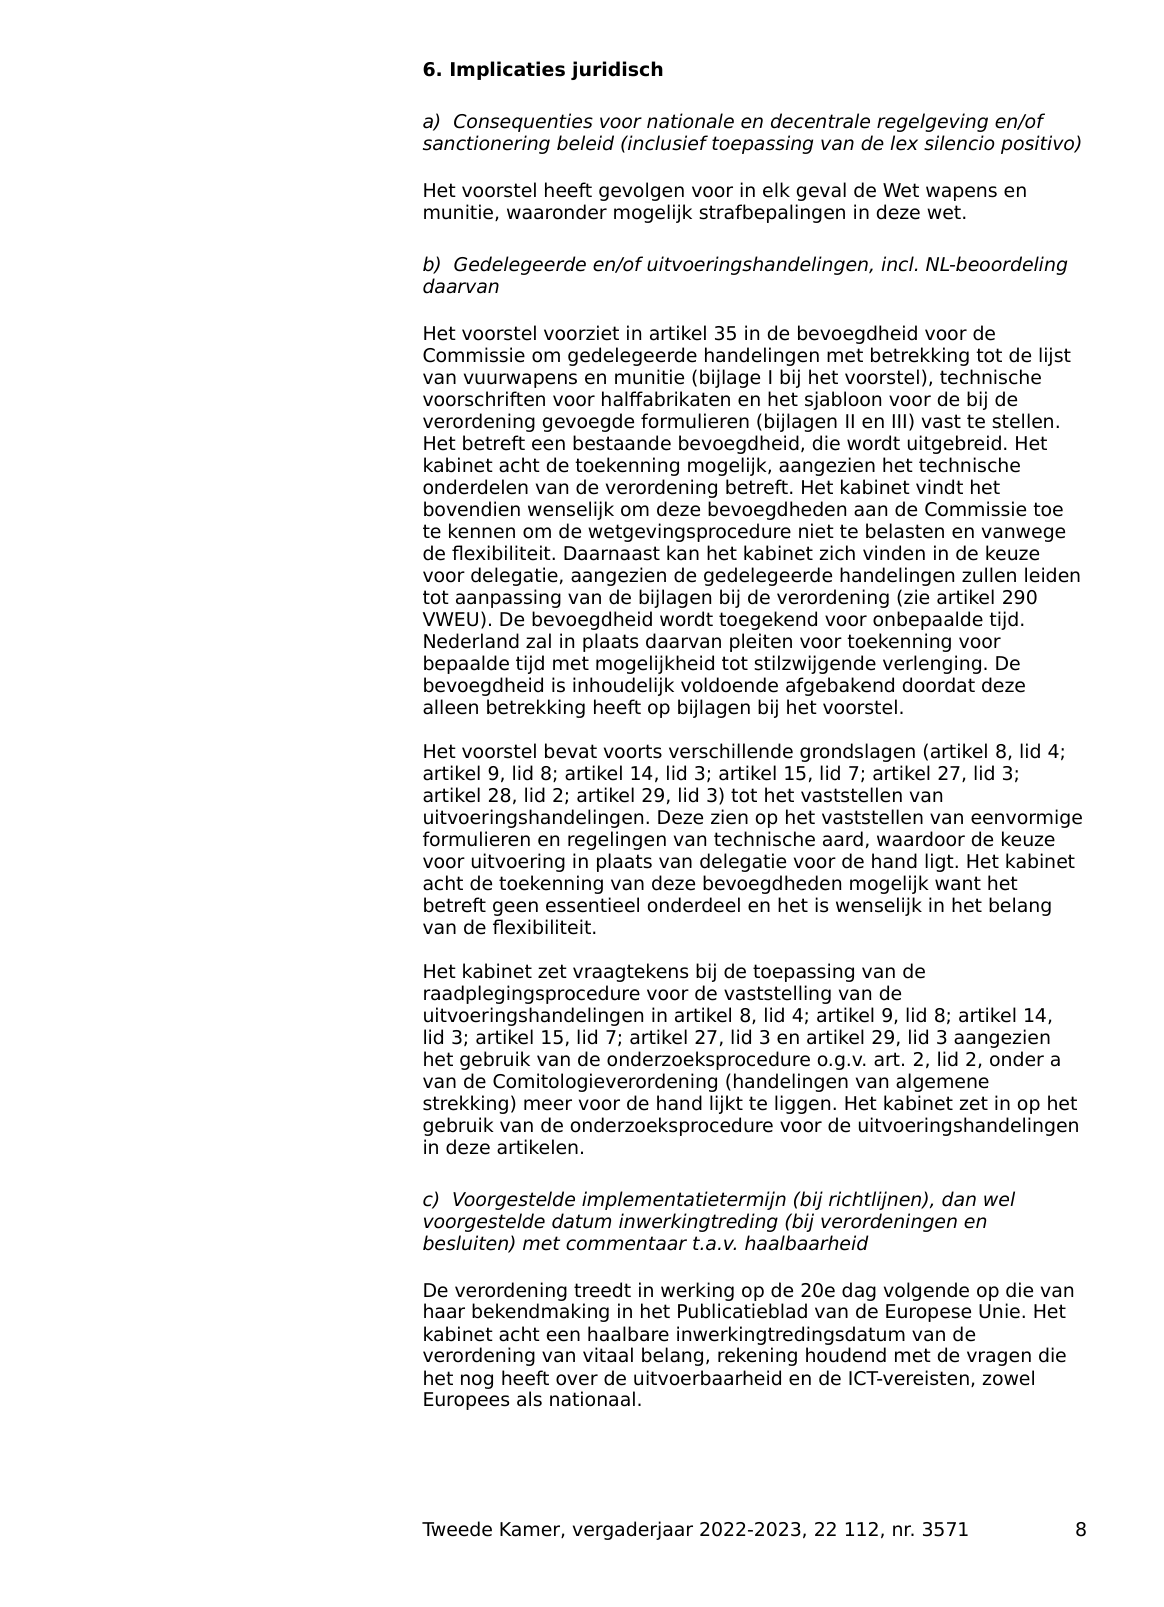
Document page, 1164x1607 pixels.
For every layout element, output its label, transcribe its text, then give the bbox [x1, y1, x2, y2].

subtitle a) Consequenties voor nationale en decentrale regelgeving en/of sanctionering beleid (inclusief toepassing van de lex silencio positivo) [422, 111, 1087, 155]
text Het voorstel bevat voorts verschillende grondslagen (artikel 8, lid 4; artikel 9, lid 8; artikel 14, lid 3; artikel 15, lid 7; artikel 27, lid 3; artikel 28, lid 2; artikel 29, lid 3) tot het vaststellen van uitvoeringshandelingen. Deze zien op het vaststellen van eenvormige formulieren en regelingen van technische aard, waardoor de keuze voor uitvoering in plaats van delegatie voor de hand ligt. Het kabinet acht de toekenning van deze bevoegdheden mogelijk want het betreft geen essentieel onderdeel en het is wenselijk in het belang van de flexibiliteit. [422, 741, 1087, 938]
text Het kabinet zet vraagtekens bij de toepassing van de raadplegingsprocedure voor de vaststelling van de uitvoeringshandelingen in artikel 8, lid 4; artikel 9, lid 8; artikel 14, lid 3; artikel 15, lid 7; artikel 27, lid 3 en artikel 29, lid 3 aangezien het gebruik van de onderzoeksprocedure o.g.v. art. 2, lid 2, onder a van de Comitologieverordening (handelingen van algemene strekking) meer voor de hand lijkt te liggen. Het kabinet zet in op het gebruik van de onderzoeksprocedure voor de uitvoeringshandelingen in deze artikelen. [422, 961, 1087, 1158]
text Het voorstel voorziet in artikel 35 in de bevoegdheid voor de Commissie om gedelegeerde handelingen met betrekking tot de lijst van vuurwapens en munitie (bijlage I bij het voorstel), technische voorschriften voor halffabrikaten en het sjabloon voor de bij de verordening gevoegde formulieren (bijlagen II en III) vast te stellen. Het betreft een bestaande bevoegdheid, die wordt uitgebreid. Het kabinet acht de toekenning mogelijk, aangezien het technische onderdelen van de verordening betreft. Het kabinet vindt het bovendien wenselijk om deze bevoegdheden aan de Commissie toe te kennen om de wetgevingsprocedure niet te belasten en vanwege de flexibiliteit. Daarnaast kan het kabinet zich vinden in de keuze voor delegatie, aangezien de gedelegeerde handelingen zullen leiden tot aanpassing van de bijlagen bij de verordening (zie artikel 290 VWEU). De bevoegdheid wordt toegekend voor onbepaalde tijd. Nederland zal in plaats daarvan pleiten voor toekenning voor bepaalde tijd met mogelijkheid tot stilzwijgende verlenging. De bevoegdheid is inhoudelijk voldoende afgebakend doordat deze alleen betrekking heeft op bijlagen bij het voorstel. [422, 323, 1087, 718]
subtitle b) Gedelegeerde en/of uitvoeringshandelingen, incl. NL-beoordeling daarvan [422, 254, 1087, 298]
subtitle 6. Implicaties juridisch [422, 59, 1087, 81]
subtitle c) Voorgestelde implementatietermijn (bij richtlijnen), dan wel voorgestelde datum inwerkingtreding (bij verordeningen en besluiten) met commentaar t.a.v. haalbaarheid [422, 1188, 1087, 1254]
text Het voorstel heeft gevolgen voor in elk geval de Wet wapens en munitie, waaronder mogelijk strafbepalingen in deze wet. [422, 180, 1087, 224]
text De verordening treedt in werking op de 20e dag volgende op die van haar bekendmaking in het Publicatieblad van de Europese Unie. Het kabinet acht een haalbare inwerkingtredingsdatum van de verordening van vitaal belang, rekening houdend met de vragen die het nog heeft over de uitvoerbaarheid en de ICT-vereisten, zowel Europees als nationaal. [422, 1279, 1087, 1411]
